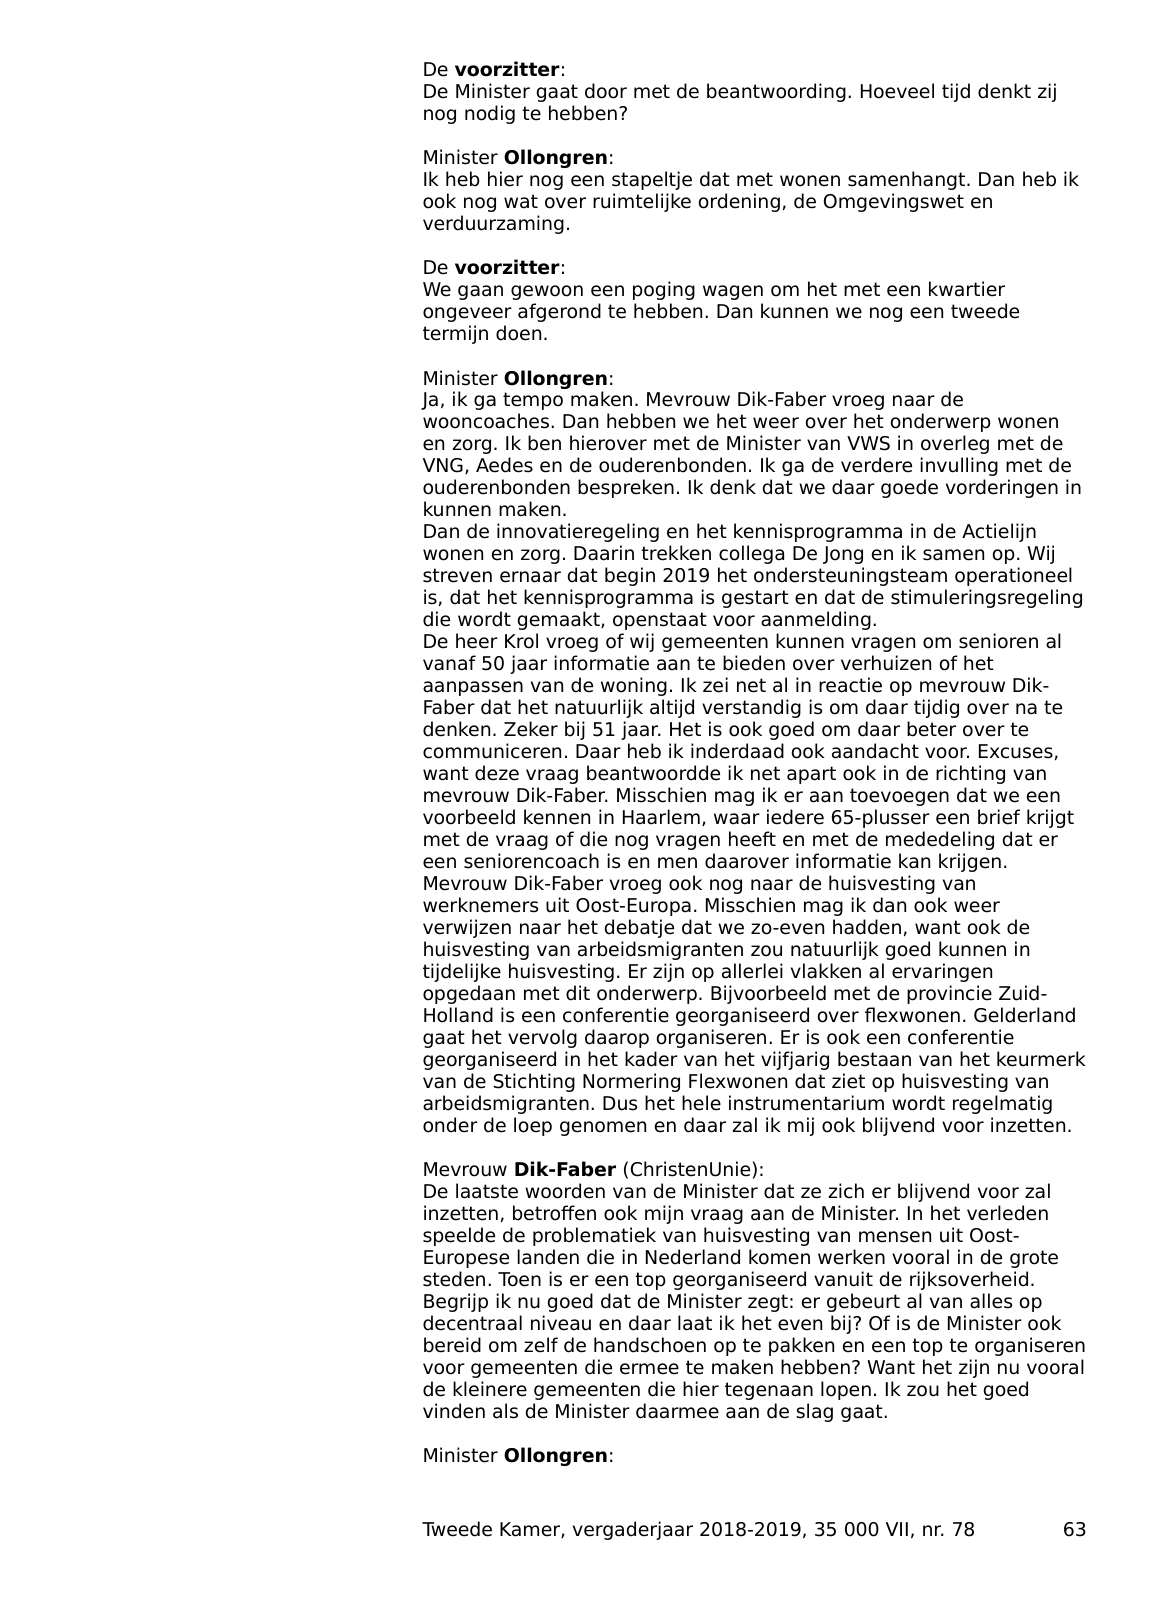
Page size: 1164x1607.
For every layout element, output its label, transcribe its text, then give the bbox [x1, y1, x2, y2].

text De voorzitter: [422, 59, 1087, 81]
text Minister Ollongren: [422, 367, 1087, 389]
text De laatste woorden van de Minister dat ze zich er blijvend voor zal inzetten, betroffen ook mijn vraag aan de Minister. In het verleden speelde de problematiek van huisvesting van mensen uit Oost-Europese landen die in Nederland komen werken vooral in de grote steden. Toen is er een top georganiseerd vanuit de rijksoverheid. Begrijp ik nu goed dat de Minister zegt: er gebeurt al van alles op decentraal niveau en daar laat ik het even bij? Of is de Minister ook bereid om zelf de handschoen op te pakken en een top te organiseren voor gemeenten die ermee te maken hebben? Want het zijn nu vooral de kleinere gemeenten die hier tegenaan lopen. Ik zou het goed vinden als de Minister daarmee aan de slag gaat. [422, 1181, 1087, 1423]
text Ja, ik ga tempo maken. Mevrouw Dik-Faber vroeg naar de wooncoaches. Dan hebben we het weer over het onderwerp wonen en zorg. Ik ben hierover met de Minister van VWS in overleg met de VNG, Aedes en de ouderenbonden. Ik ga de verdere invulling met de ouderenbonden bespreken. Ik denk dat we daar goede vorderingen in kunnen maken. [422, 389, 1087, 521]
text Mevrouw Dik-Faber (ChristenUnie): [422, 1159, 1087, 1181]
text We gaan gewoon een poging wagen om het met een kwartier ongeveer afgerond te hebben. Dan kunnen we nog een tweede termijn doen. [422, 279, 1087, 345]
text Dan de innovatieregeling en het kennisprogramma in de Actielijn wonen en zorg. Daarin trekken collega De Jong en ik samen op. Wij streven ernaar dat begin 2019 het ondersteuningsteam operationeel is, dat het kennisprogramma is gestart en dat de stimuleringsregeling die wordt gemaakt, openstaat voor aanmelding. [422, 521, 1087, 631]
text Ik heb hier nog een stapeltje dat met wonen samenhangt. Dan heb ik ook nog wat over ruimtelijke ordening, de Omgevingswet en verduurzaming. [422, 169, 1087, 235]
text Mevrouw Dik-Faber vroeg ook nog naar de huisvesting van werknemers uit Oost-Europa. Misschien mag ik dan ook weer verwijzen naar het debatje dat we zo-even hadden, want ook de huisvesting van arbeidsmigranten zou natuurlijk goed kunnen in tijdelijke huisvesting. Er zijn op allerlei vlakken al ervaringen opgedaan met dit onderwerp. Bijvoorbeeld met de provincie Zuid-Holland is een conferentie georganiseerd over flexwonen. Gelderland gaat het vervolg daarop organiseren. Er is ook een conferentie georganiseerd in het kader van het vijfjarig bestaan van het keurmerk van de Stichting Normering Flexwonen dat ziet op huisvesting van arbeidsmigranten. Dus het hele instrumentarium wordt regelmatig onder de loep genomen en daar zal ik mij ook blijvend voor inzetten. [422, 873, 1087, 1137]
text De heer Krol vroeg of wij gemeenten kunnen vragen om senioren al vanaf 50 jaar informatie aan te bieden over verhuizen of het aanpassen van de woning. Ik zei net al in reactie op mevrouw Dik-Faber dat het natuurlijk altijd verstandig is om daar tijdig over na te denken. Zeker bij 51 jaar. Het is ook goed om daar beter over te communiceren. Daar heb ik inderdaad ook aandacht voor. Excuses, want deze vraag beantwoordde ik net apart ook in de richting van mevrouw Dik-Faber. Misschien mag ik er aan toevoegen dat we een voorbeeld kennen in Haarlem, waar iedere 65-plusser een brief krijgt met de vraag of die nog vragen heeft en met de mededeling dat er een seniorencoach is en men daarover informatie kan krijgen. [422, 631, 1087, 873]
text De Minister gaat door met de beantwoording. Hoeveel tijd denkt zij nog nodig te hebben? [422, 81, 1087, 125]
text Minister Ollongren: [422, 1445, 1087, 1467]
text De voorzitter: [422, 257, 1087, 279]
text Minister Ollongren: [422, 147, 1087, 169]
